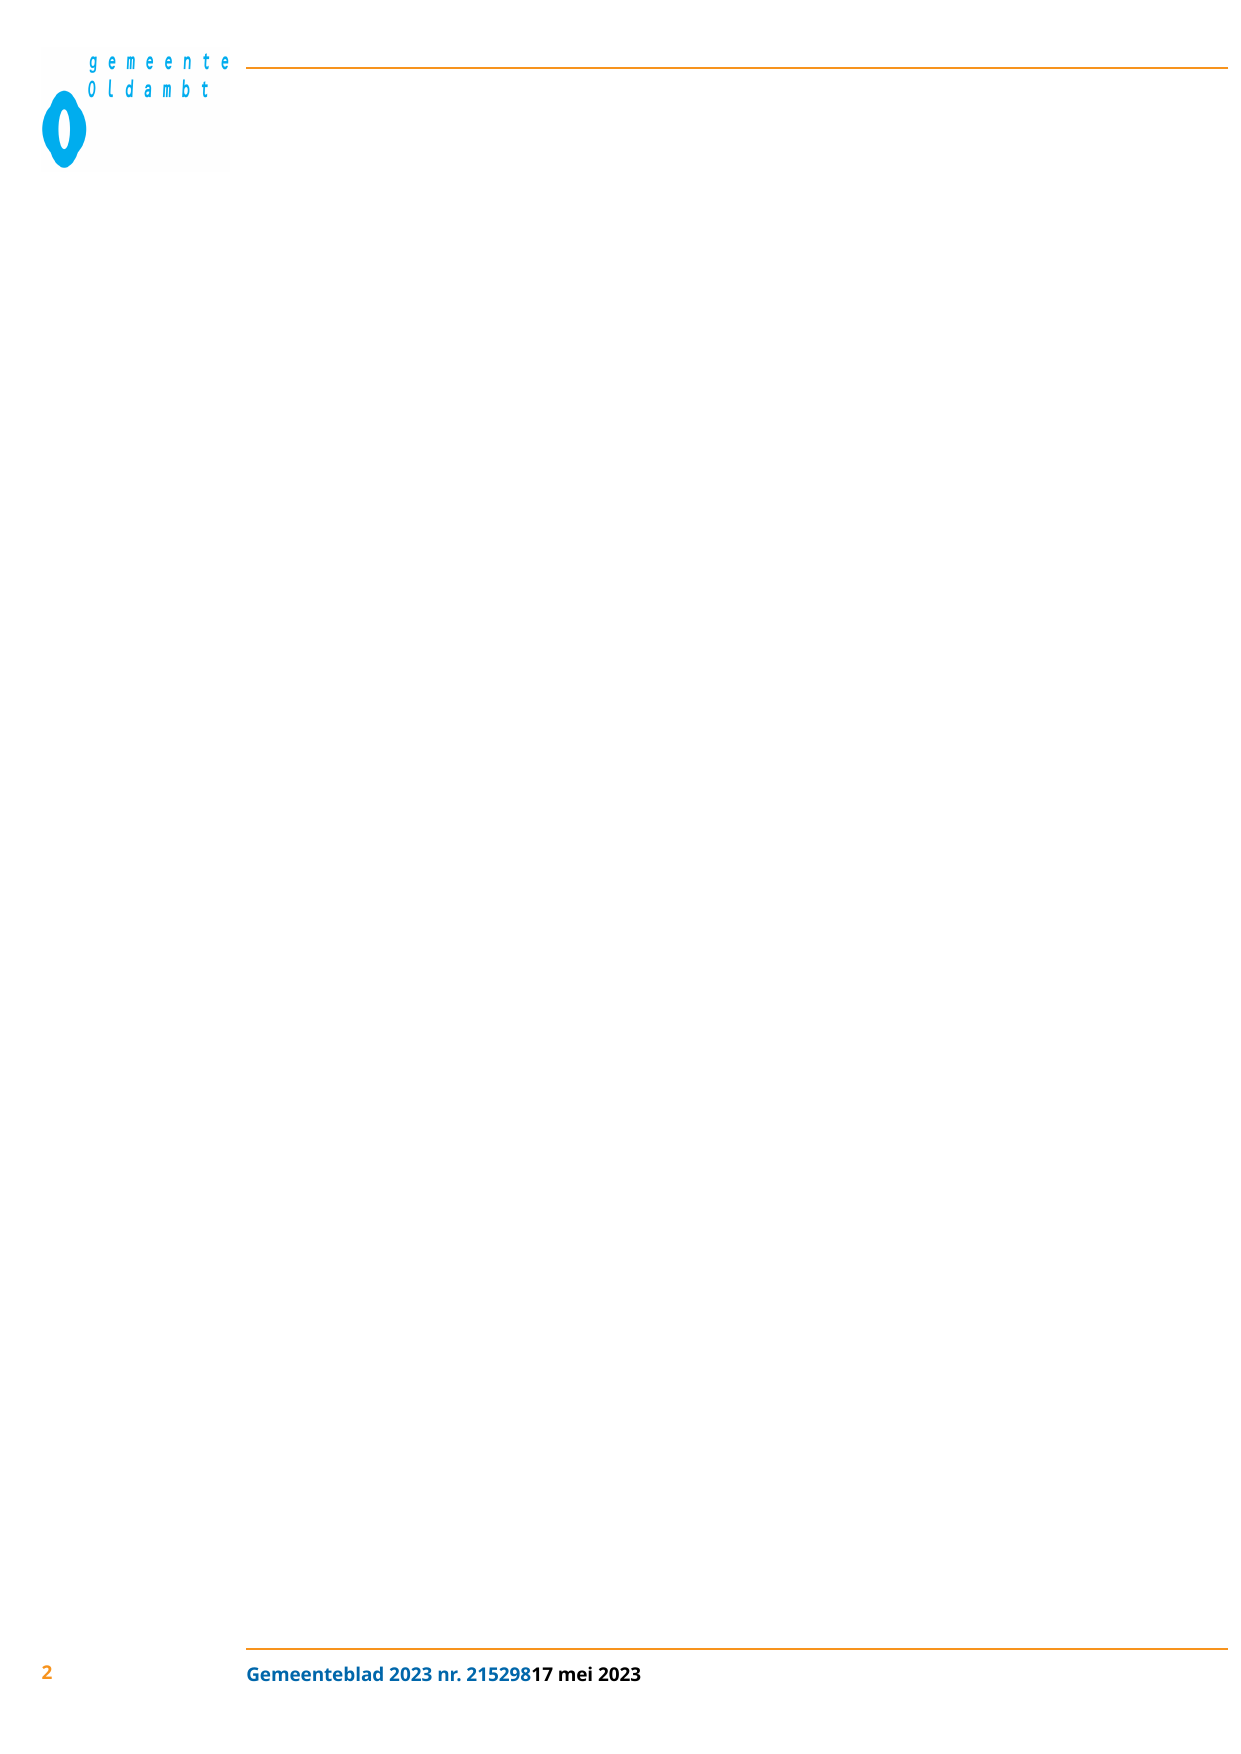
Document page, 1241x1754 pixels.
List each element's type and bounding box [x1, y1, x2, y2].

picture [41, 47, 231, 172]
